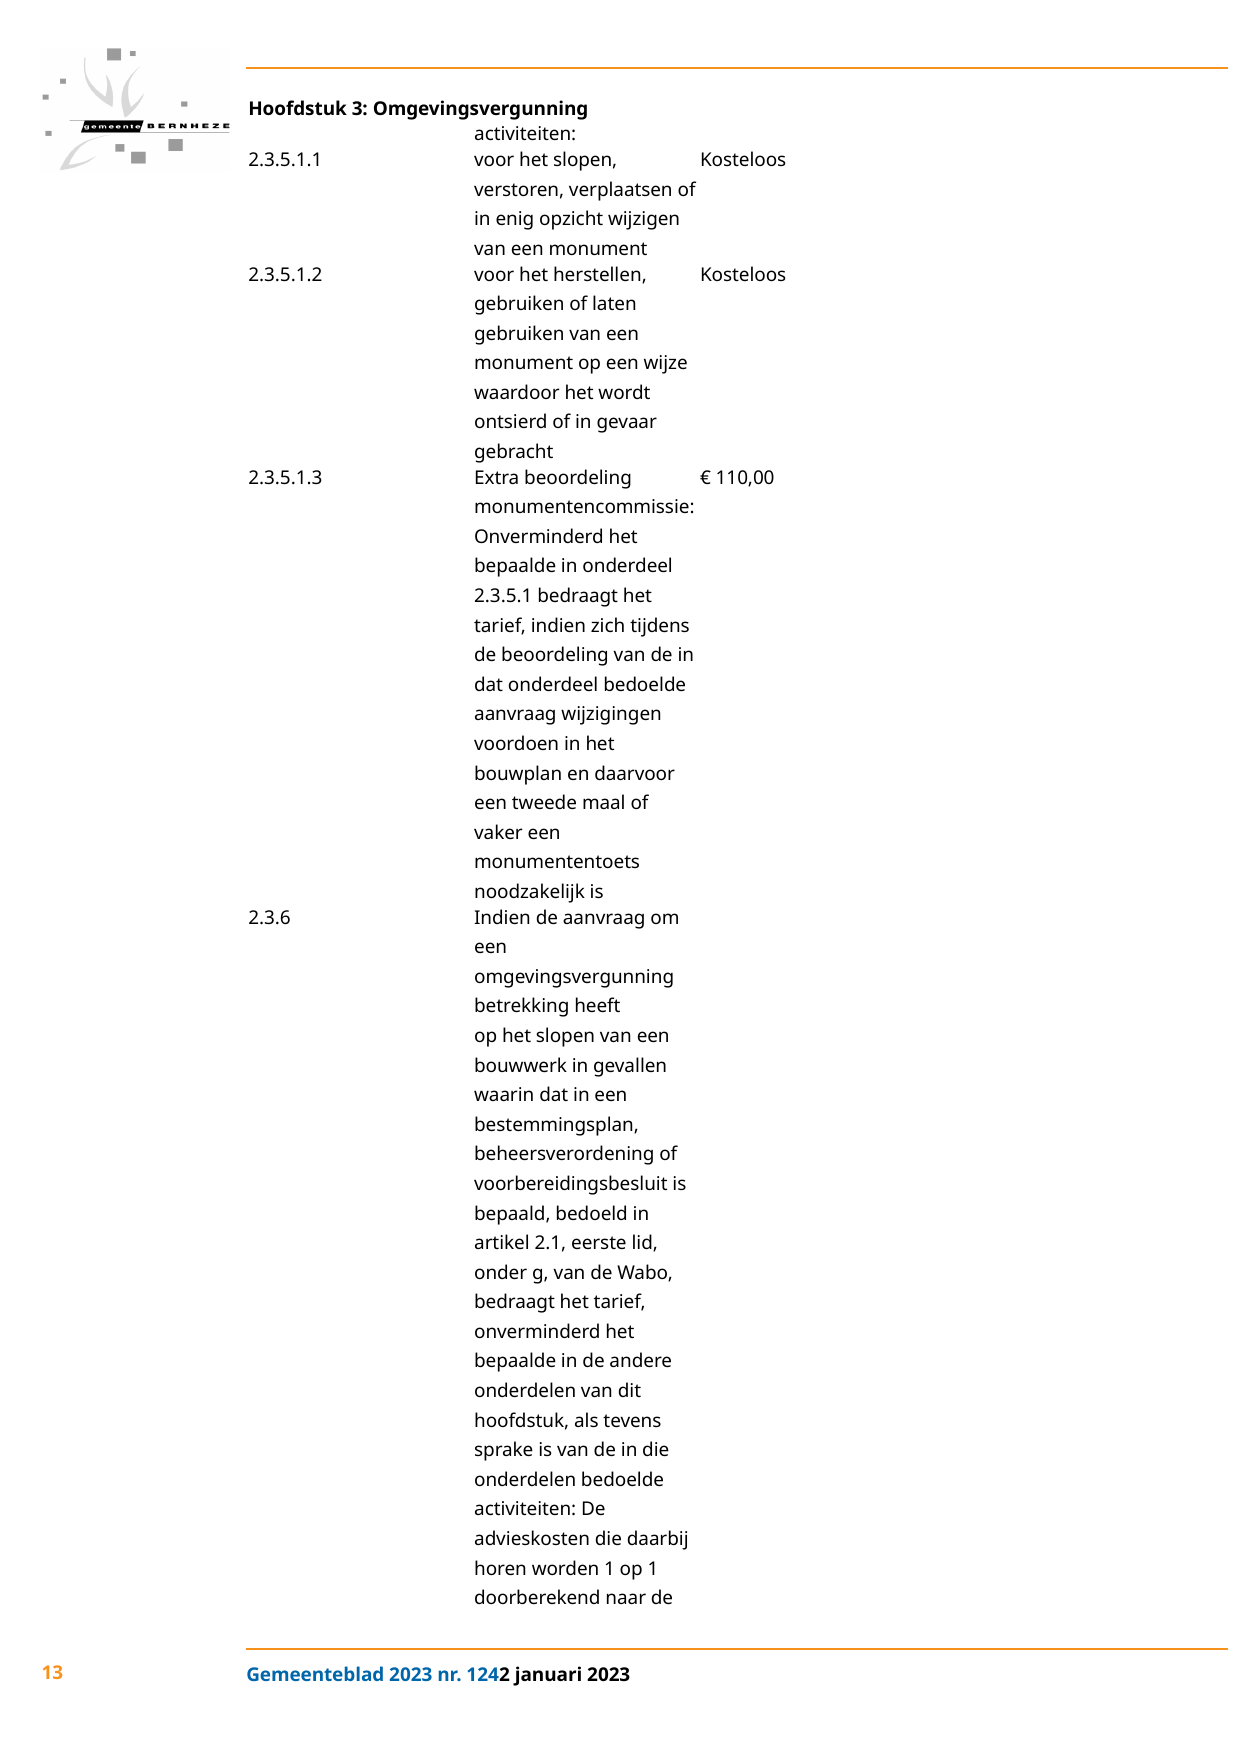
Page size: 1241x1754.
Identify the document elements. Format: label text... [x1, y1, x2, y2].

table_header Hoofdstuk 3: Omgevingsvergunning [248, 95, 1152, 121]
table_cell 2.3.5.1.2 [248, 261, 474, 464]
table_cell Extra beoordeling monumentencommissie: Onverminderd het bepaalde in onderdeel 2.3.5.1 bedraagt het tarief, indien zich tijdens de beoordeling van de in dat onderdeel bedoelde aanvraag wijzigingen voordoen in het bouwplan en daarvoor een tweede maal of vaker een monumententoets noodzakelijk is [474, 464, 700, 904]
table_cell [926, 464, 1152, 904]
table_cell Indien de aanvraag om een omgevingsvergunning betrekking heeft op het slopen van een bouwwerk in gevallen waarin dat in een bestemmingsplan, beheersverordening of voorbereidingsbesluit is bepaald, bedoeld in artikel 2.1, eerste lid, onder g, van de Wabo, bedraagt het tarief, onverminderd het bepaalde in de andere onderdelen van dit hoofdstuk, als tevens sprake is van de in die onderdelen bedoelde activiteiten: De advieskosten die daarbij horen worden 1 op 1 doorberekend naar de [474, 904, 700, 1610]
table_cell € 110,00 [700, 464, 926, 904]
table_cell [926, 121, 1152, 146]
table_cell [926, 146, 1152, 261]
table_cell 2.3.5.1.3 [248, 464, 474, 904]
table_cell [248, 121, 474, 146]
picture [41, 47, 231, 172]
table_cell [700, 904, 926, 1610]
table_cell voor het slopen, verstoren, verplaatsen of in enig opzicht wijzigen van een monument [474, 146, 700, 261]
table_cell 2.3.5.1.1 [248, 146, 474, 261]
table_cell Kosteloos [700, 146, 926, 261]
table_cell voor het herstellen, gebruiken of laten gebruiken van een monument op een wijze waardoor het wordt ontsierd of in gevaar gebracht [474, 261, 700, 464]
table_cell [926, 261, 1152, 464]
table_cell 2.3.6 [248, 904, 474, 1610]
table_cell Kosteloos [700, 261, 926, 464]
table_cell [700, 121, 926, 146]
table_cell activiteiten: [474, 121, 700, 146]
table_cell [926, 904, 1152, 1610]
